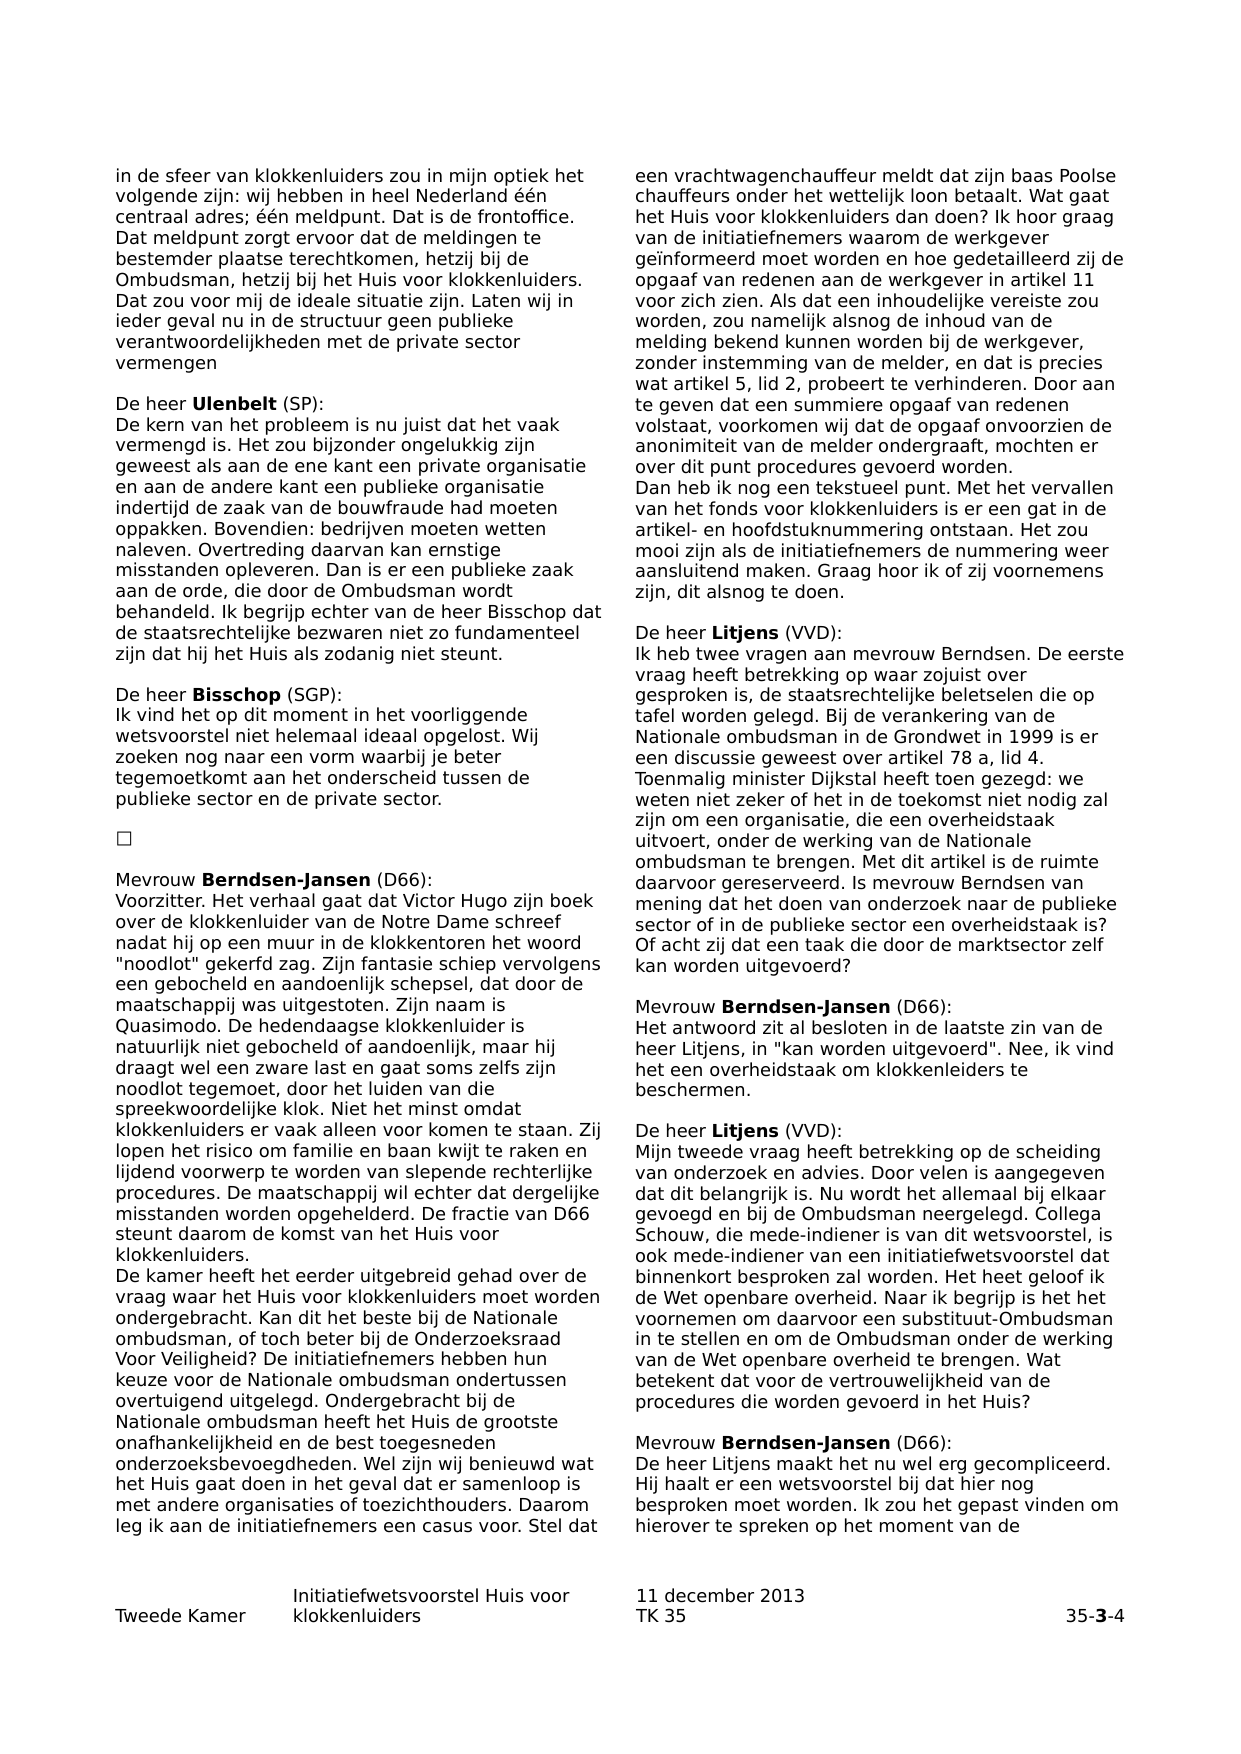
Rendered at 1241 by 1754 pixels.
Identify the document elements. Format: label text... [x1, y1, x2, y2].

text Voorzitter. Het verhaal gaat dat Victor Hugo zijn boek over de klokkenluider van de Notre Dame schreef nadat hij op een muur in de klokkentoren het woord "noodlot" gekerfd zag. Zijn fantasie schiep vervolgens een gebocheld en aandoenlijk schepsel, dat door de maatschappij was uitgestoten. Zijn naam is Quasimodo. De hedendaagse klokkenluider is natuurlijk niet gebocheld of aandoenlijk, maar hij draagt wel een zware last en gaat soms zelfs zijn noodlot tegemoet, door het luiden van die spreekwoordelijke klok. Niet het minst omdat klokkenluiders er vaak alleen voor komen te staan. Zij lopen het risico om familie en baan kwijt te raken en lijdend voorwerp te worden van slepende rechterlijke procedures. De maatschappij wil echter dat dergelijke misstanden worden opgehelderd. De fractie van D66 steunt daarom de komst van het Huis voor klokkenluiders. [115, 891, 605, 1266]
text De heer Litjens (VVD): [635, 623, 1125, 643]
text in de sfeer van klokkenluiders zou in mijn optiek het volgende zijn: wij hebben in heel Nederland één centraal adres; één meldpunt. Dat is de frontoffice. Dat meldpunt zorgt ervoor dat de meldingen te bestemder plaatse terechtkomen, hetzij bij de Ombudsman, hetzij bij het Huis voor klokkenluiders. Dat zou voor mij de ideale situatie zijn. Laten wij in ieder geval nu in de structuur geen publieke verantwoordelijkheden met de private sector vermengen [115, 165, 605, 374]
text Mevrouw Berndsen-Jansen (D66): [635, 997, 1125, 1018]
text De heer Litjens (VVD): [635, 1121, 1125, 1142]
text De kern van het probleem is nu juist dat het vaak vermengd is. Het zou bijzonder ongelukkig zijn geweest als aan de ene kant een private organisatie en aan de andere kant een publieke organisatie indertijd de zaak van de bouwfraude had moeten oppakken. Bovendien: bedrijven moeten wetten naleven. Overtreding daarvan kan ernstige misstanden opleveren. Dan is er een publieke zaak aan de orde, die door de Ombudsman wordt behandeld. Ik begrijp echter van de heer Bisschop dat de staatsrechtelijke bezwaren niet zo fundamenteel zijn dat hij het Huis als zodanig niet steunt. [115, 414, 605, 664]
text Het antwoord zit al besloten in de laatste zin van de heer Litjens, in "kan worden uitgevoerd". Nee, ik vind het een overheidstaak om klokkenleiders te beschermen. [635, 1018, 1125, 1101]
text De heer Litjens maakt het nu wel erg gecompliceerd. Hij haalt er een wetsvoorstel bij dat hier nog besproken moet worden. Ik zou het gepast vinden om hierover te spreken op het moment van de [635, 1453, 1125, 1537]
text De heer Bisschop (SGP): [115, 684, 605, 705]
text Mevrouw Berndsen-Jansen (D66): [115, 870, 605, 891]
text Ik vind het op dit moment in het voorliggende wetsvoorstel niet helemaal ideaal opgelost. Wij zoeken nog naar een vorm waarbij je beter tegemoetkomt aan het onderscheid tussen de publieke sector en de private sector. [115, 705, 605, 809]
text Mevrouw Berndsen-Jansen (D66): [635, 1432, 1125, 1453]
text De kamer heeft het eerder uitgebreid gehad over de vraag waar het Huis voor klokkenluiders moet worden ondergebracht. Kan dit het beste bij de Nationale ombudsman, of toch beter bij de Onderzoeksraad Voor Veiligheid? De initiatiefnemers hebben hun keuze voor de Nationale ombudsman ondertussen overtuigend uitgelegd. Ondergebracht bij de Nationale ombudsman heeft het Huis de grootste onafhankelijkheid en de best toegesneden onderzoeksbevoegdheden. Wel zijn wij benieuwd wat het Huis gaat doen in het geval dat er samenloop is met andere organisaties of toezichthouders. Daarom leg ik aan de initiatiefnemers een casus voor. Stel dat [115, 1266, 605, 1537]
text een vrachtwagenchauffeur meldt dat zijn baas Poolse chauffeurs onder het wettelijk loon betaalt. Wat gaat het Huis voor klokkenluiders dan doen? Ik hoor graag van de initiatiefnemers waarom de werkgever geïnformeerd moet worden en hoe gedetailleerd zij de opgaaf van redenen aan de werkgever in artikel 11 voor zich zien. Als dat een inhoudelijke vereiste zou worden, zou namelijk alsnog de inhoud van de melding bekend kunnen worden bij de werkgever, zonder instemming van de melder, en dat is precies wat artikel 5, lid 2, probeert te verhinderen. Door aan te geven dat een summiere opgaaf van redenen volstaat, voorkomen wij dat de opgaaf onvoorzien de anonimiteit van de melder ondergraaft, mochten er over dit punt procedures gevoerd worden. [635, 165, 1125, 478]
text De heer Ulenbelt (SP): [115, 394, 605, 414]
text ⬜ [115, 829, 605, 850]
text Dan heb ik nog een tekstueel punt. Met het vervallen van het fonds voor klokkenluiders is er een gat in de artikel- en hoofdstuknummering ontstaan. Het zou mooi zijn als de initiatiefnemers de nummering weer aansluitend maken. Graag hoor ik of zij voornemens zijn, dit alsnog te doen. [635, 478, 1125, 603]
text Mijn tweede vraag heeft betrekking op de scheiding van onderzoek en advies. Door velen is aangegeven dat dit belangrijk is. Nu wordt het allemaal bij elkaar gevoegd en bij de Ombudsman neergelegd. Collega Schouw, die mede-indiener is van dit wetsvoorstel, is ook mede-indiener van een initiatiefwetsvoorstel dat binnenkort besproken zal worden. Het heet geloof ik de Wet openbare overheid. Naar ik begrijp is het het voornemen om daarvoor een substituut-Ombudsman in te stellen en om de Ombudsman onder de werking van de Wet openbare overheid te brengen. Wat betekent dat voor de vertrouwelijkheid van de procedures die worden gevoerd in het Huis? [635, 1142, 1125, 1412]
text Ik heb twee vragen aan mevrouw Berndsen. De eerste vraag heeft betrekking op waar zojuist over gesproken is, de staatsrechtelijke beletselen die op tafel worden gelegd. Bij de verankering van de Nationale ombudsman in de Grondwet in 1999 is er een discussie geweest over artikel 78 a, lid 4. Toenmalig minister Dijkstal heeft toen gezegd: we weten niet zeker of het in de toekomst niet nodig zal zijn om een organisatie, die een overheidstaak uitvoert, onder de werking van de Nationale ombudsman te brengen. Met dit artikel is de ruimte daarvoor gereserveerd. Is mevrouw Berndsen van mening dat het doen van onderzoek naar de publieke sector of in de publieke sector een overheidstaak is? Of acht zij dat een taak die door de marktsector zelf kan worden uitgevoerd? [635, 643, 1125, 977]
